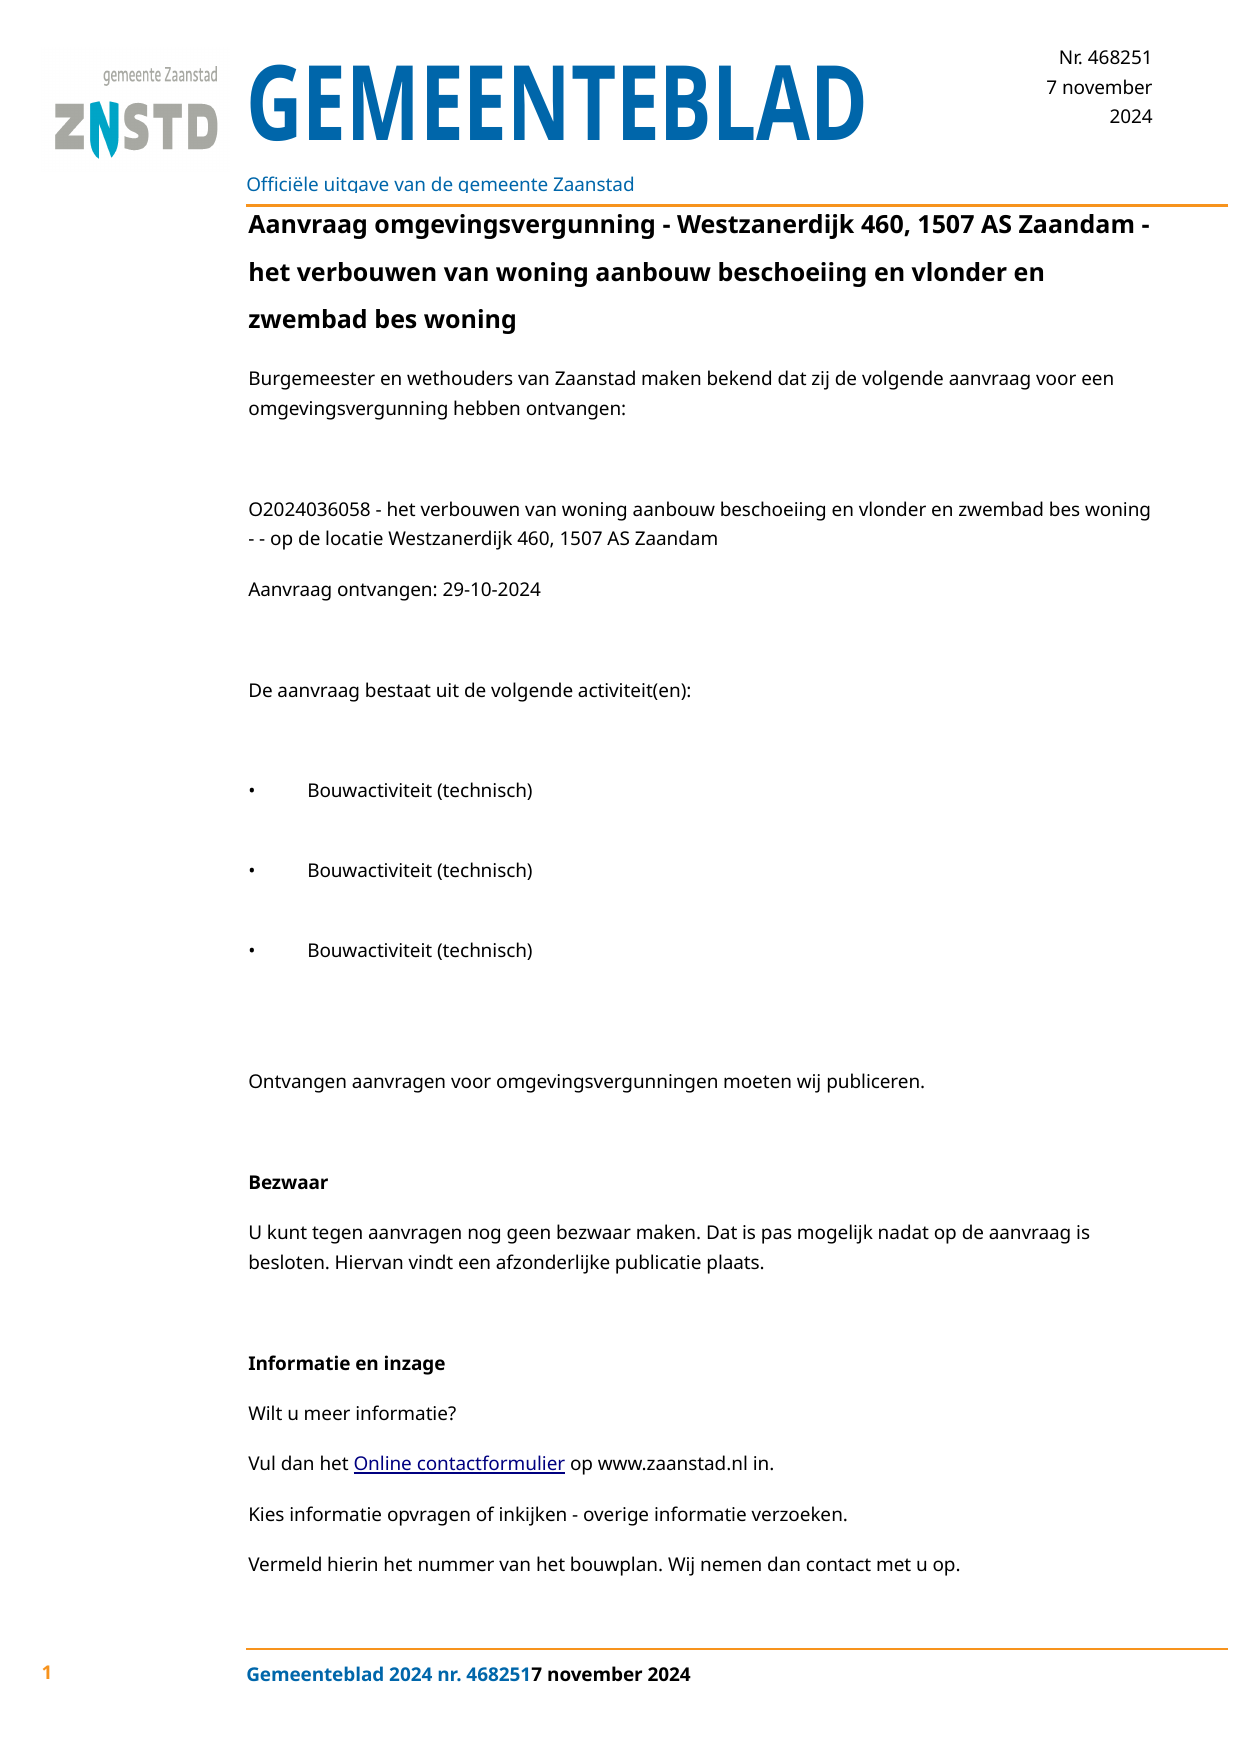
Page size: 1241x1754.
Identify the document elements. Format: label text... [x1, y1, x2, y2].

text Informatie en inzage [248, 1350, 1152, 1375]
text Aanvraag ontvangen: 29-10-2024 [248, 576, 1152, 602]
text Kies informatie opvragen of inkijken - overige informatie verzoeken. [248, 1501, 1152, 1527]
list Bouwactiviteit (technisch) [248, 858, 1152, 883]
text Ontvangen aanvragen voor omgevingsvergunningen moeten wij publiceren. [248, 1068, 1152, 1094]
list Bouwactiviteit (technisch) [248, 778, 1152, 803]
text De aanvraag bestaat uit de volgende activiteit(en): [248, 677, 1152, 702]
list Bouwactiviteit (technisch) [248, 938, 1152, 963]
picture [41, 47, 231, 172]
text Burgemeester en wethouders van Zaanstad maken bekend dat zij de volgende aanvraag voor een omgevingsvergunning hebben ontvangen: [248, 366, 1152, 421]
text Bezwaar [248, 1169, 1152, 1194]
text Vermeld hierin het nummer van het bouwplan. Wij nemen dan contact met u op. [248, 1551, 1152, 1577]
text U kunt tegen aanvragen nog geen bezwaar maken. Dat is pas mogelijk nadat op de aanvraag is besloten. Hiervan vindt een afzonderlijke publicatie plaats. [248, 1219, 1152, 1274]
text Aanvraag omgevingsvergunning - Westzanerdijk 460, 1507 AS Zaandam - het verbouwen van woning aanbouw beschoeiing en vlonder en zwembad bes woning [248, 207, 1152, 336]
text Wilt u meer informatie? [248, 1400, 1152, 1426]
text O2024036058 - het verbouwen van woning aanbouw beschoeiing en vlonder en zwembad bes woning - - op de locatie Westzanerdijk 460, 1507 AS Zaandam [248, 496, 1152, 551]
text Vul dan het Online contactformulier op www.zaanstad.nl in. [248, 1451, 1152, 1476]
